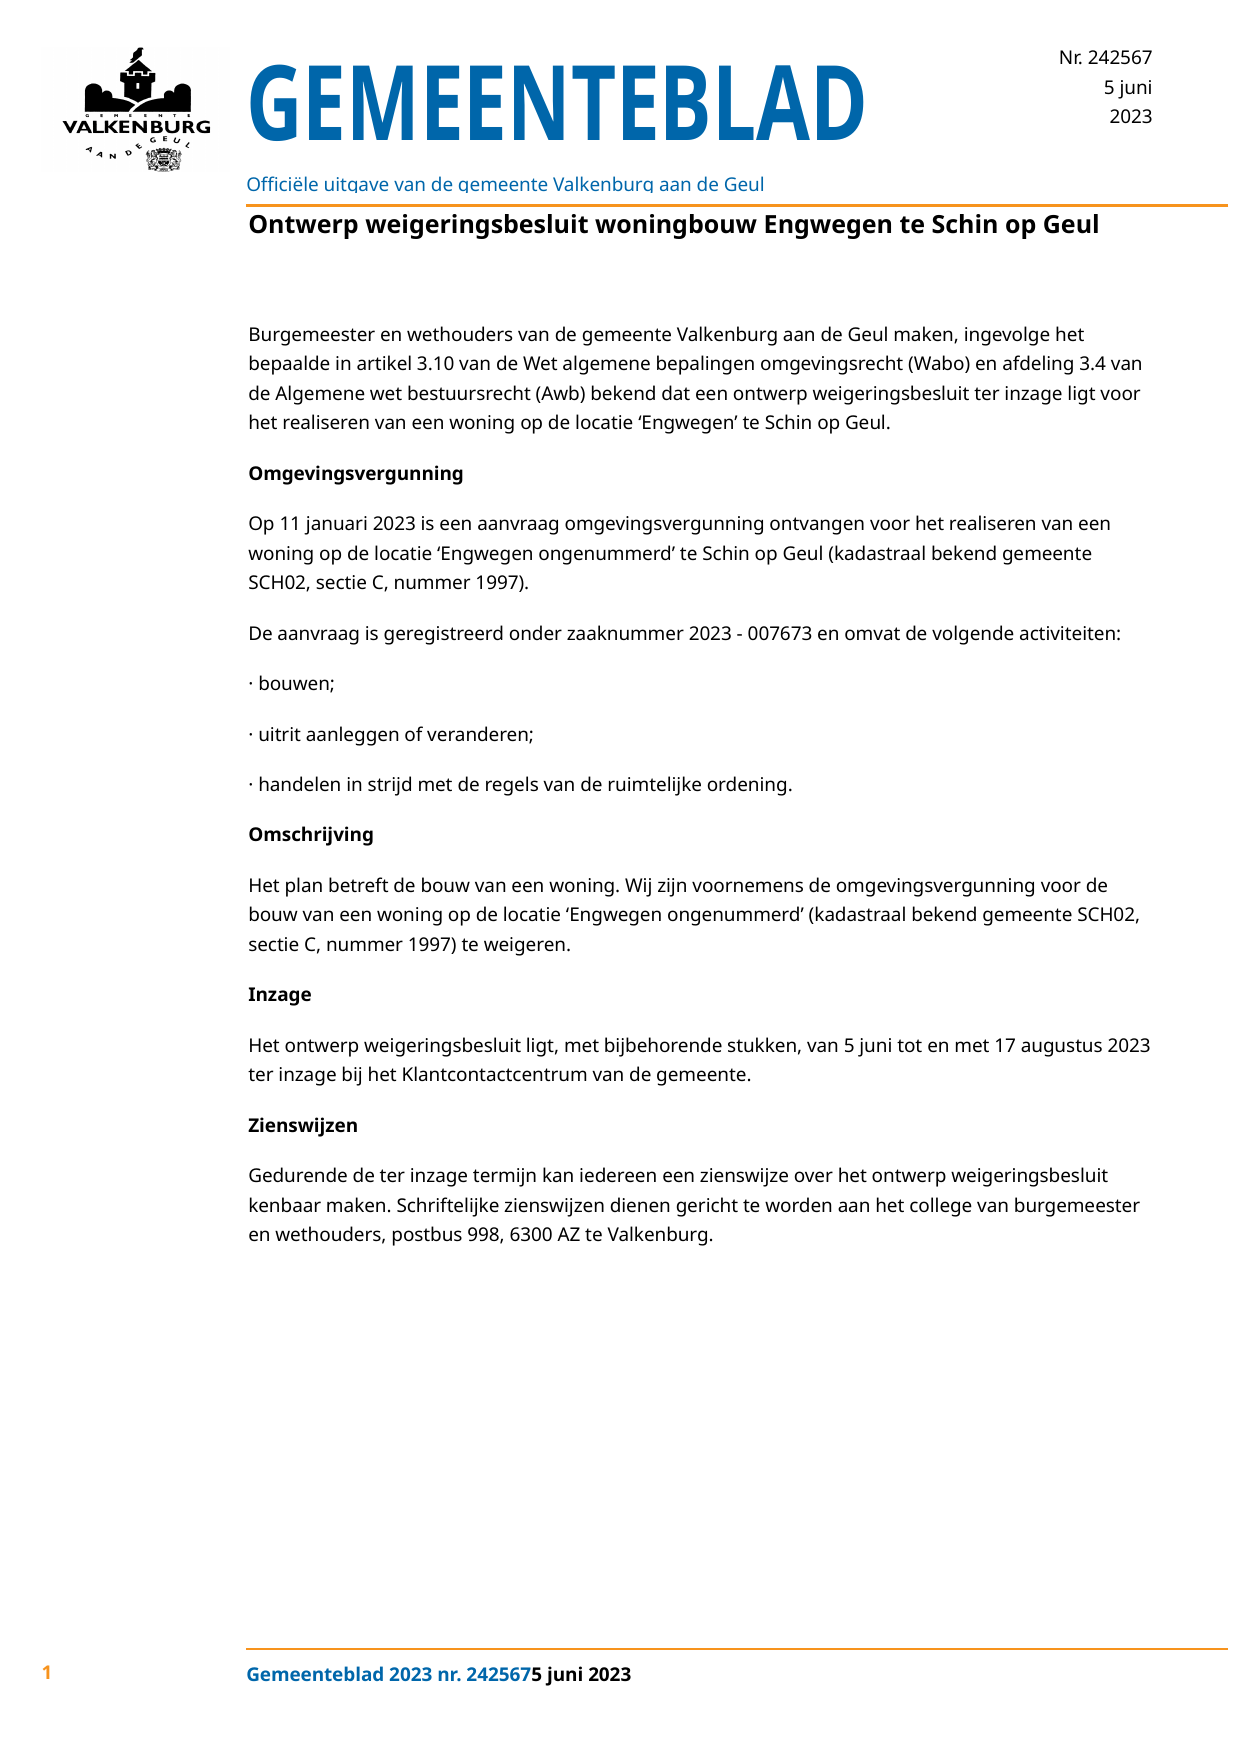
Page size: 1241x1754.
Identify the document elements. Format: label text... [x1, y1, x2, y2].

text Ontwerp weigeringsbesluit woningbouw Engwegen te Schin op Geul [248, 207, 1152, 241]
text Gedurende de ter inzage termijn kan iedereen een zienswijze over het ontwerp weigeringsbesluit kenbaar maken. Schriftelijke zienswijzen dienen gericht te worden aan het college van burgemeester en wethouders, postbus 998, 6300 AZ te Valkenburg. [248, 1162, 1152, 1247]
text De aanvraag is geregistreerd onder zaaknummer 2023 - 007673 en omvat de volgende activiteiten: [248, 620, 1152, 646]
text Burgemeester en wethouders van de gemeente Valkenburg aan de Geul maken, ingevolge het bepaalde in artikel 3.10 van de Wet algemene bepalingen omgevingsrecht (Wabo) en afdeling 3.4 van de Algemene wet bestuursrecht (Awb) bekend dat een ontwerp weigeringsbesluit ter inzage ligt voor het realiseren van een woning op de locatie ‘Engwegen’ te Schin op Geul. [248, 321, 1152, 435]
text Op 11 januari 2023 is een aanvraag omgevingsvergunning ontvangen voor het realiseren van een woning op de locatie ‘Engwegen ongenummerd’ te Schin op Geul (kadastraal bekend gemeente SCH02, sectie C, nummer 1997). [248, 510, 1152, 595]
text Omschrijving [248, 822, 1152, 847]
text Omgevingsvergunning [248, 460, 1152, 486]
text Inzage [248, 982, 1152, 1007]
text · handelen in strijd met de regels van de ruimtelijke ordening. [248, 771, 1152, 797]
text Het plan betreft de bouw van een woning. Wij zijn voornemens de omgevingsvergunning voor de bouw van een woning op de locatie ‘Engwegen ongenummerd’ (kadastraal bekend gemeente SCH02, sectie C, nummer 1997) te weigeren. [248, 872, 1152, 957]
text Het ontwerp weigeringsbesluit ligt, met bijbehorende stukken, van 5 juni tot en met 17 augustus 2023 ter inzage bij het Klantcontactcentrum van de gemeente. [248, 1032, 1152, 1087]
picture [41, 47, 231, 172]
text Zienswijzen [248, 1112, 1152, 1138]
text · bouwen; [248, 670, 1152, 696]
text · uitrit aanleggen of veranderen; [248, 721, 1152, 746]
